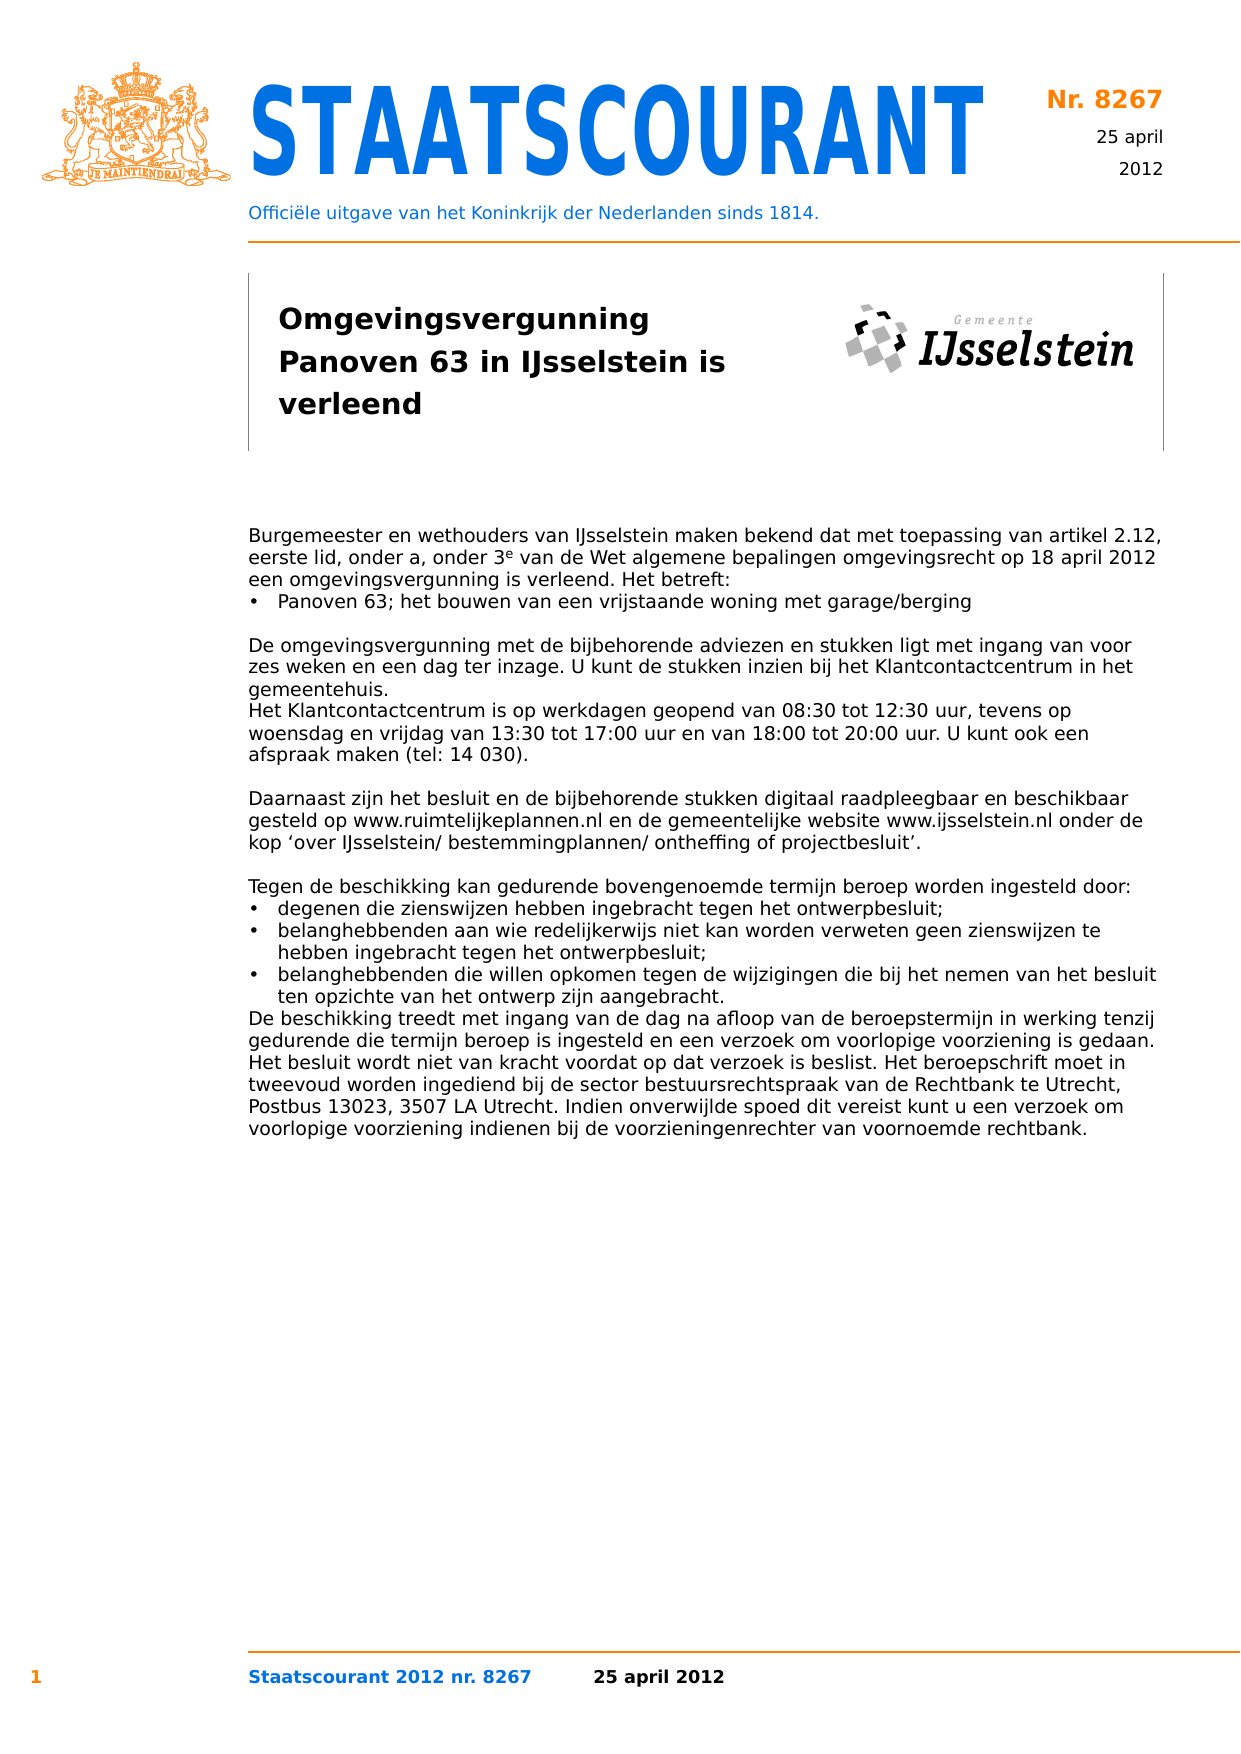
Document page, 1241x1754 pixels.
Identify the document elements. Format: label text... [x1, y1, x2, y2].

text Daarnaast zijn het besluit en de bijbehorende stukken digitaal raadpleegbaar en beschikbaar gesteld op www.ruimtelijkeplannen.nl en de gemeentelijke website www.ijsselstein.nl onder de kop ‘over IJsselstein/ bestemmingplannen/ ontheffing of projectbesluit’. [248, 788, 1163, 854]
table_cell Officiële uitgave van het Koninkrijk der Nederlanden sinds 1814. [248, 203, 1240, 241]
table_header Nr. 8267 [998, 62, 1240, 121]
text • Panoven 63; het bouwen van een vrijstaande woning met garage/berging [248, 591, 1163, 613]
text • belanghebbenden aan wie redelijkerwijs niet kan worden verweten geen zienswijzen te hebben ingebracht tegen het ontwerpbesluit; [248, 920, 1163, 964]
text • belanghebbenden die willen opkomen tegen de wijzigingen die bij het nemen van het besluit ten opzichte van het ontwerp zijn aangebracht. [248, 964, 1163, 1008]
table_header STAATSCOURANT [248, 62, 998, 203]
table_cell 25 april [998, 121, 1240, 153]
text De omgevingsvergunning met de bijbehorende adviezen en stukken ligt met ingang van voor zes weken en een dag ter inzage. U kunt de stukken inzien bij het Klantcontactcentrum in het gemeentehuis. [248, 634, 1163, 700]
text • degenen die zienswijzen hebben ingebracht tegen het ontwerpbesluit; [248, 898, 1163, 920]
picture [844, 302, 1134, 374]
picture [41, 62, 231, 186]
text Burgemeester en wethouders van IJsselstein maken bekend dat met toepassing van artikel 2.12, eerste lid, onder a, onder 3e van de Wet algemene bepalingen omgevingsrecht op 18 april 2012 een omgevingsvergunning is verleend. Het betreft: [248, 525, 1163, 591]
text Het Klantcontactcentrum is op werkdagen geopend van 08:30 tot 12:30 uur, tevens op woensdag en vrijdag van 13:30 tot 17:00 uur en van 18:00 tot 20:00 uur. U kunt ook een afspraak maken (tel: 14 030). [248, 700, 1163, 766]
table_cell 2012 [998, 153, 1240, 203]
text De beschikking treedt met ingang van de dag na afloop van de beroepstermijn in werking tenzij gedurende die termijn beroep is ingesteld en een verzoek om voorlopige voorziening is gedaan. Het besluit wordt niet van kracht voordat op dat verzoek is beslist. Het beroepschrift moet in tweevoud worden ingediend bij de sector bestuursrechtspraak van de Rechtbank te Utrecht, Postbus 13023, 3507 LA Utrecht. Indien onverwijlde spoed dit vereist kunt u een verzoek om voorlopige voorziening indienen bij de voorzieningenrechter van voornoemde rechtbank. [248, 1008, 1163, 1140]
subtitle Omgevingsvergunning Panoven 63 in IJsselstein is verleend [249, 273, 1163, 451]
table_header [25, 62, 248, 241]
text Tegen de beschikking kan gedurende bovengenoemde termijn beroep worden ingesteld door: [248, 876, 1163, 898]
